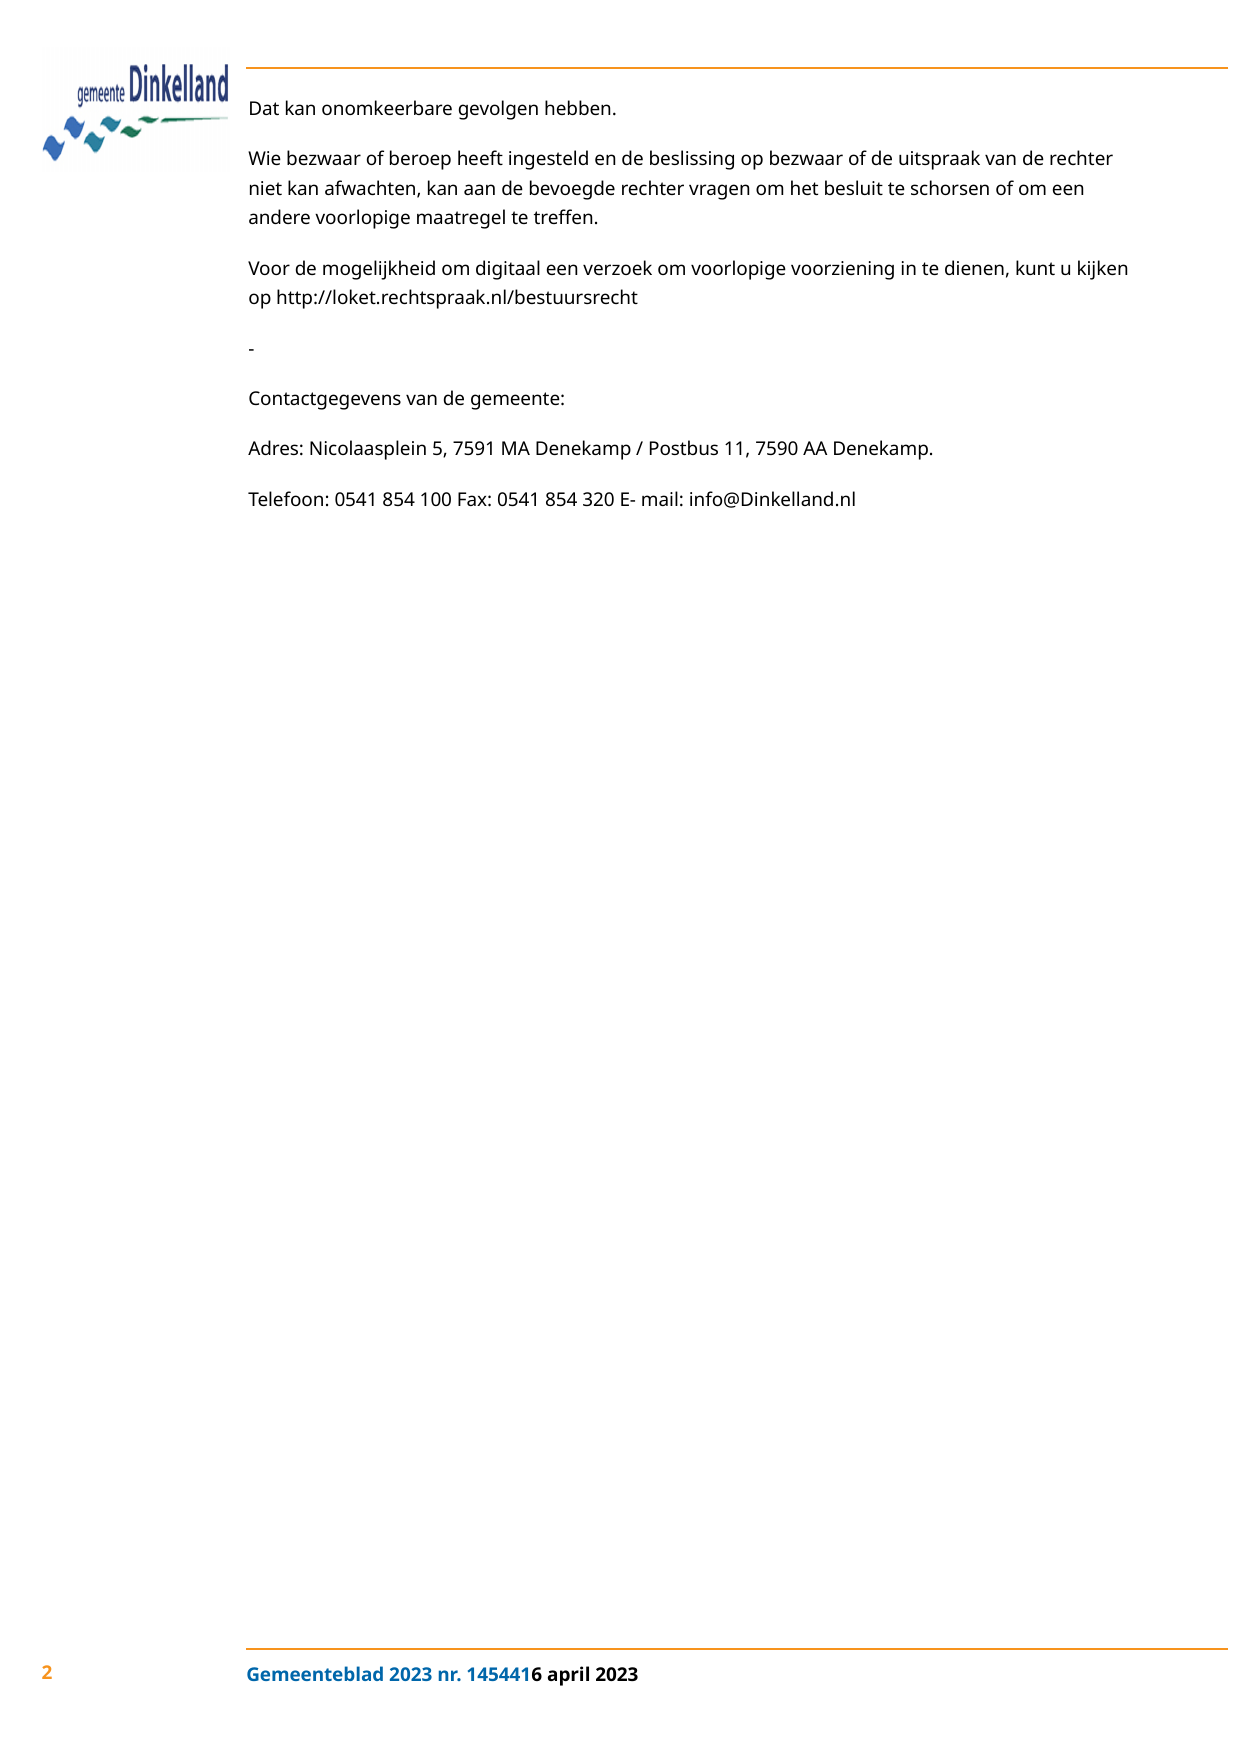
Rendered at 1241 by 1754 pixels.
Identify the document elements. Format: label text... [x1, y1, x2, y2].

text Dat kan onomkeerbare gevolgen hebben. [248, 95, 1152, 121]
text Voor de mogelijkheid om digitaal een verzoek om voorlopige voorziening in te dienen, kunt u kijken op http://loket.rechtspraak.nl/bestuursrecht [248, 255, 1152, 310]
picture [41, 47, 231, 172]
text Wie bezwaar of beroep heeft ingesteld en de beslissing op bezwaar of de uitspraak van de rechter niet kan afwachten, kan aan de bevoegde rechter vragen om het besluit te schorsen of om een andere voorlopige maatregel te treffen. [248, 145, 1152, 230]
text Telefoon: 0541 854 100 Fax: 0541 854 320 E- mail: info@Dinkelland.nl [248, 486, 1152, 512]
text Contactgegevens van de gemeente: [248, 385, 1152, 411]
text Adres: Nicolaasplein 5, 7591 MA Denekamp / Postbus 11, 7590 AA Denekamp. [248, 436, 1152, 461]
text - [248, 335, 1152, 361]
